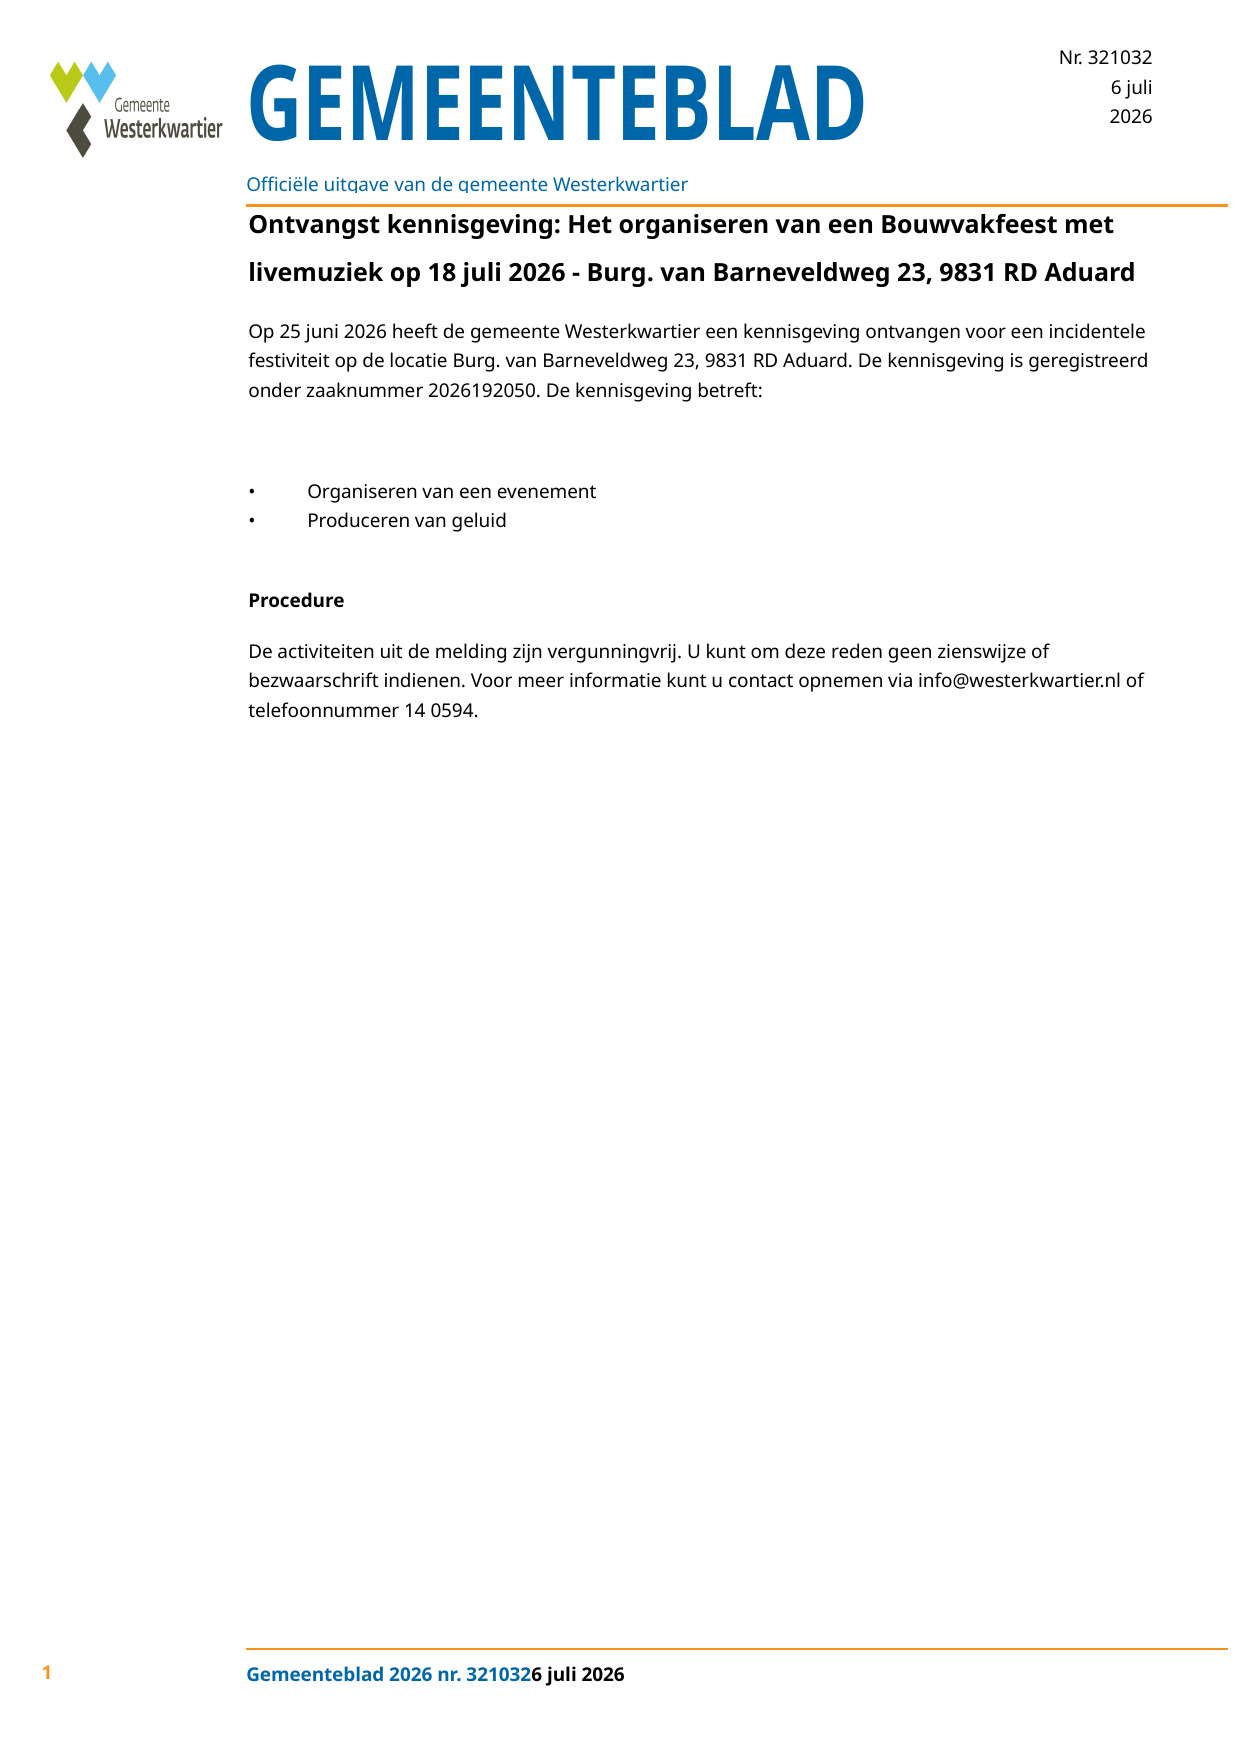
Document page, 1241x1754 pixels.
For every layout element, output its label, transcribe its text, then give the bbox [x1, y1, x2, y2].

text Op 25 juni 2026 heeft de gemeente Westerkwartier een kennisgeving ontvangen voor een incidentele festiviteit op de locatie Burg. van Barneveldweg 23, 9831 RD Aduard. De kennisgeving is geregistreerd onder zaaknummer 2026192050. De kennisgeving betreft: [248, 318, 1152, 403]
list Organiseren van een evenement [248, 478, 1152, 504]
text Ontvangst kennisgeving: Het organiseren van een Bouwvakfeest met livemuziek op 18 juli 2026 - Burg. van Barneveldweg 23, 9831 RD Aduard [248, 207, 1152, 288]
picture [41, 47, 231, 172]
text Procedure [248, 587, 1152, 613]
text De activiteiten uit de melding zijn vergunningvrij. U kunt om deze reden geen zienswijze of bezwaarschrift indienen. Voor meer informatie kunt u contact opnemen via info@westerkwartier.nl of telefoonnummer 14 0594. [248, 638, 1152, 723]
list Produceren van geluid [248, 507, 1152, 533]
